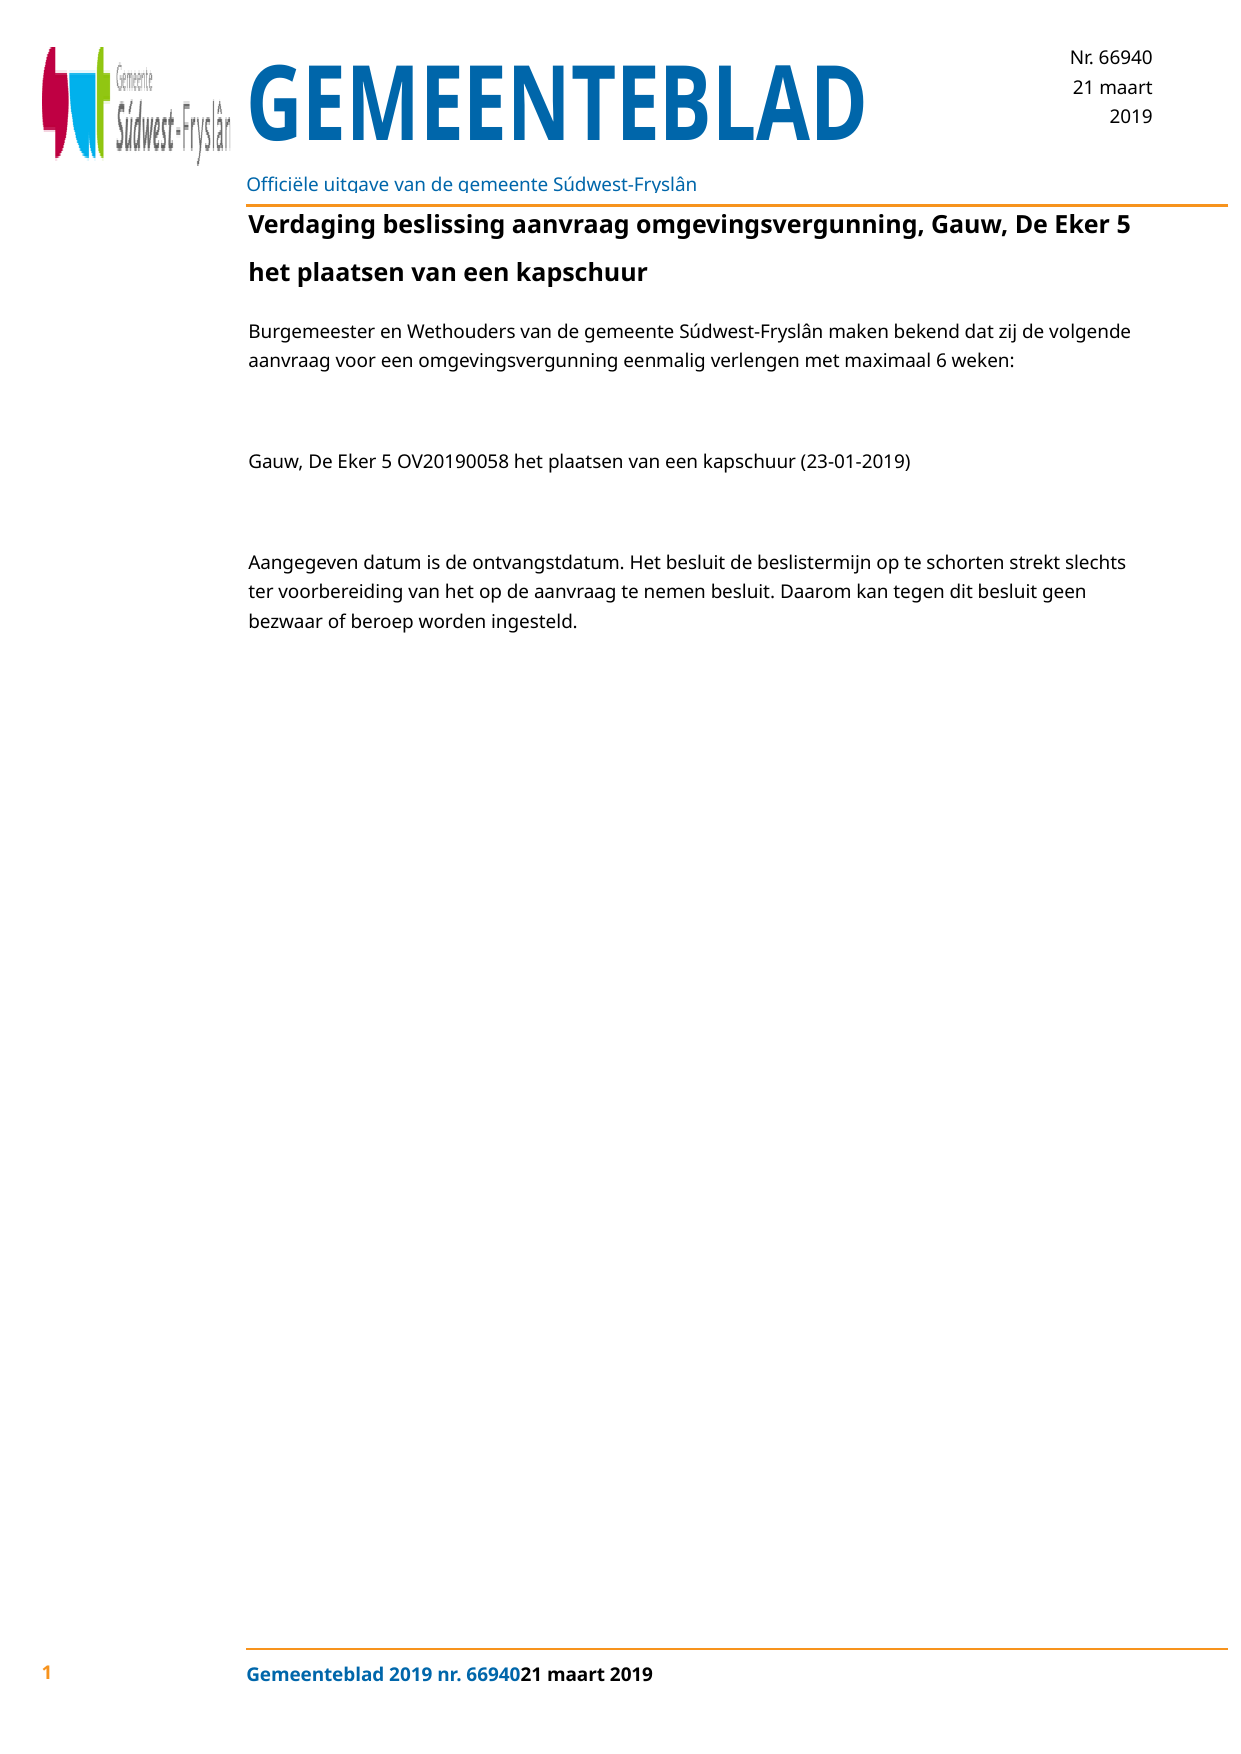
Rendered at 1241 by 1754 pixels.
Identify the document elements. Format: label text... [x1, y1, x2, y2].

text Burgemeester en Wethouders van de gemeente Súdwest-Fryslân maken bekend dat zij de volgende aanvraag voor een omgevingsvergunning eenmalig verlengen met maximaal 6 weken: [248, 318, 1152, 373]
picture [41, 47, 231, 172]
text Gauw, De Eker 5 OV20190058 het plaatsen van een kapschuur (23-01-2019) [248, 448, 1152, 474]
text Aangegeven datum is de ontvangstdatum. Het besluit de beslistermijn op te schorten strekt slechts ter voorbereiding van het op de aanvraag te nemen besluit. Daarom kan tegen dit besluit geen bezwaar of beroep worden ingesteld. [248, 549, 1152, 634]
text Verdaging beslissing aanvraag omgevingsvergunning, Gauw, De Eker 5 het plaatsen van een kapschuur [248, 207, 1152, 288]
